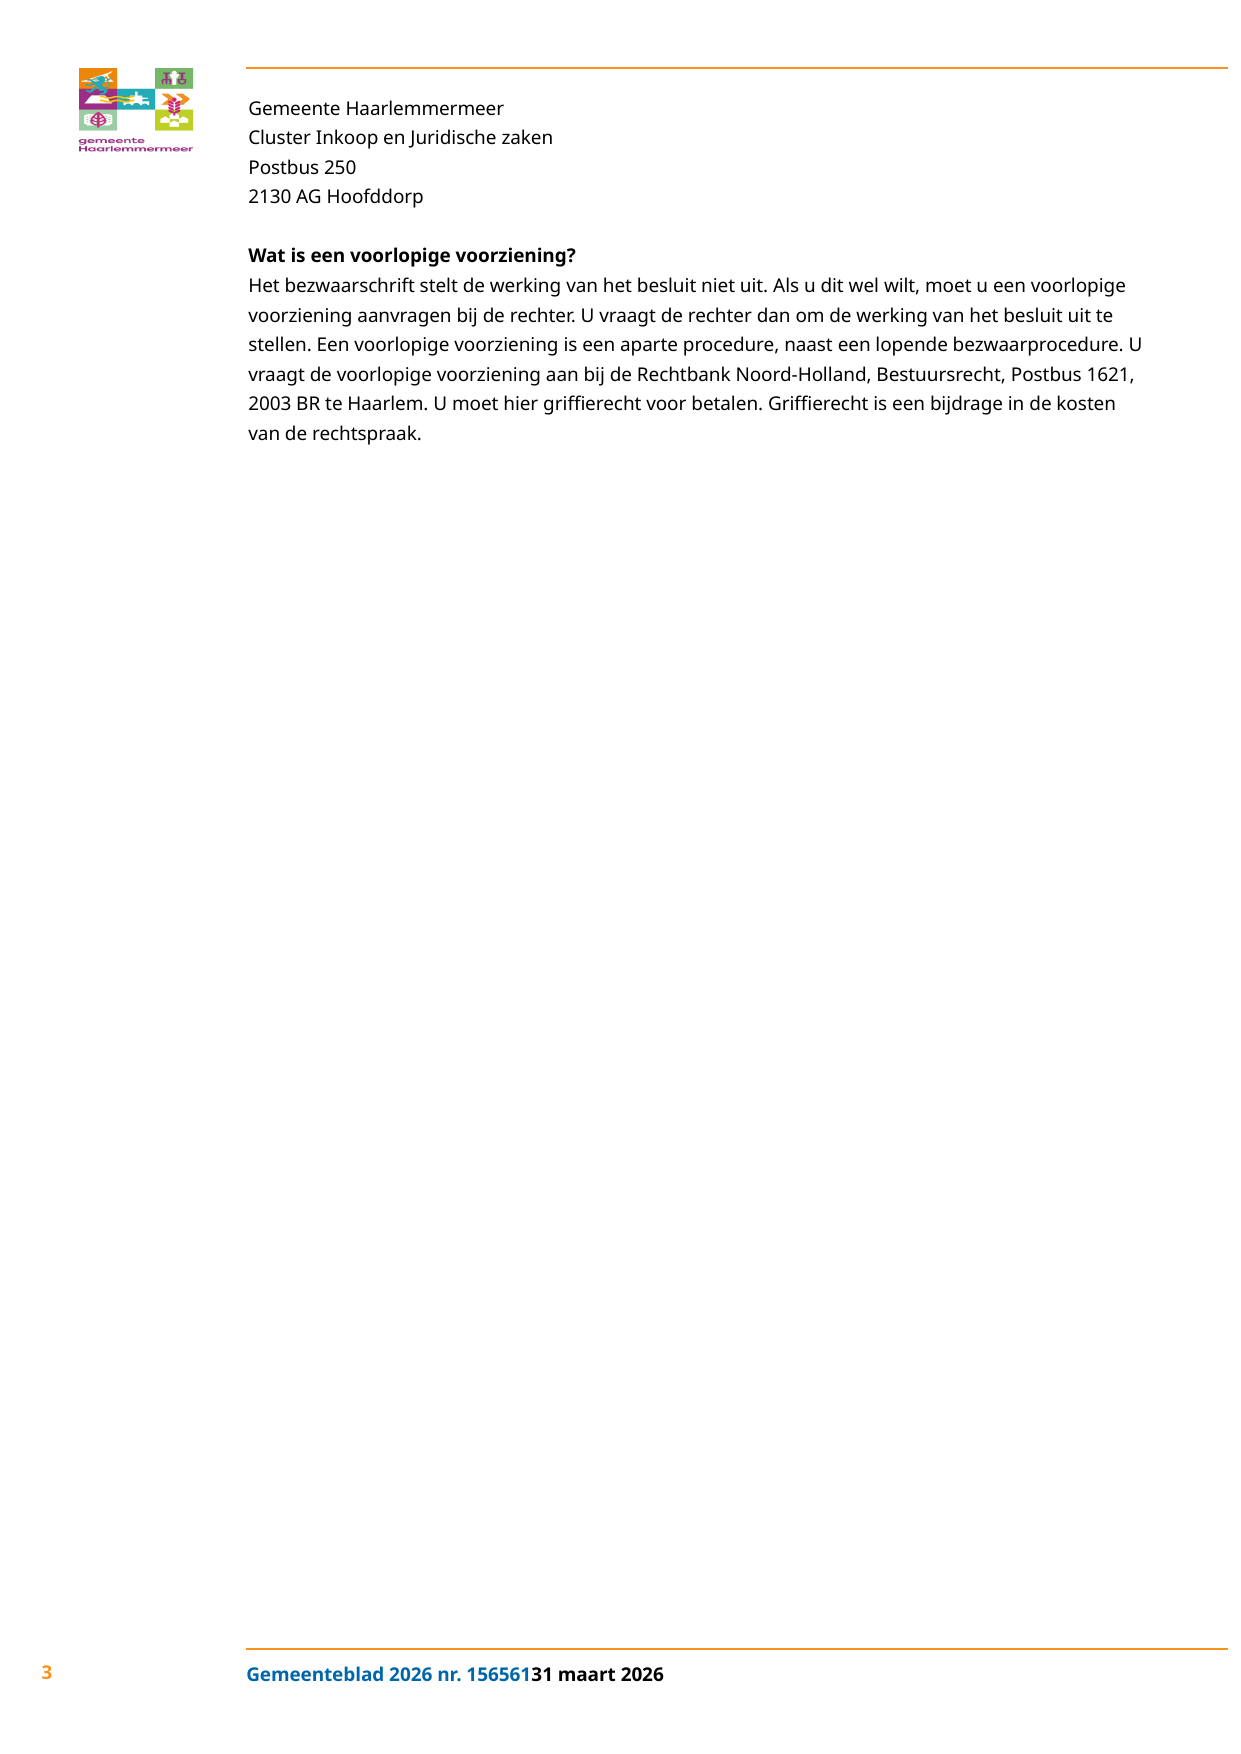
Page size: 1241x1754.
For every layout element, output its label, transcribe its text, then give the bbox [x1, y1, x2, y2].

text 2130 AG Hoofddorp [248, 183, 1152, 209]
text Postbus 250 [248, 154, 1152, 180]
text Cluster Inkoop en Juridische zaken [248, 124, 1152, 150]
picture [41, 47, 231, 172]
text Het bezwaarschrift stelt de werking van het besluit niet uit. Als u dit wel wilt, moet u een voorlopige voorziening aanvragen bij de rechter. U vraagt de rechter dan om de werking van het besluit uit te stellen. Een voorlopige voorziening is een aparte procedure, naast een lopende bezwaarprocedure. U vraagt de voorlopige voorziening aan bij de Rechtbank Noord-Holland, Bestuursrecht, Postbus 1621, 2003 BR te Haarlem. U moet hier griffierecht voor betalen. Griffierecht is een bijdrage in de kosten van de rechtspraak. [248, 272, 1152, 446]
text Gemeente Haarlemmermeer [248, 95, 1152, 121]
text Wat is een voorlopige voorziening? [248, 243, 1152, 268]
